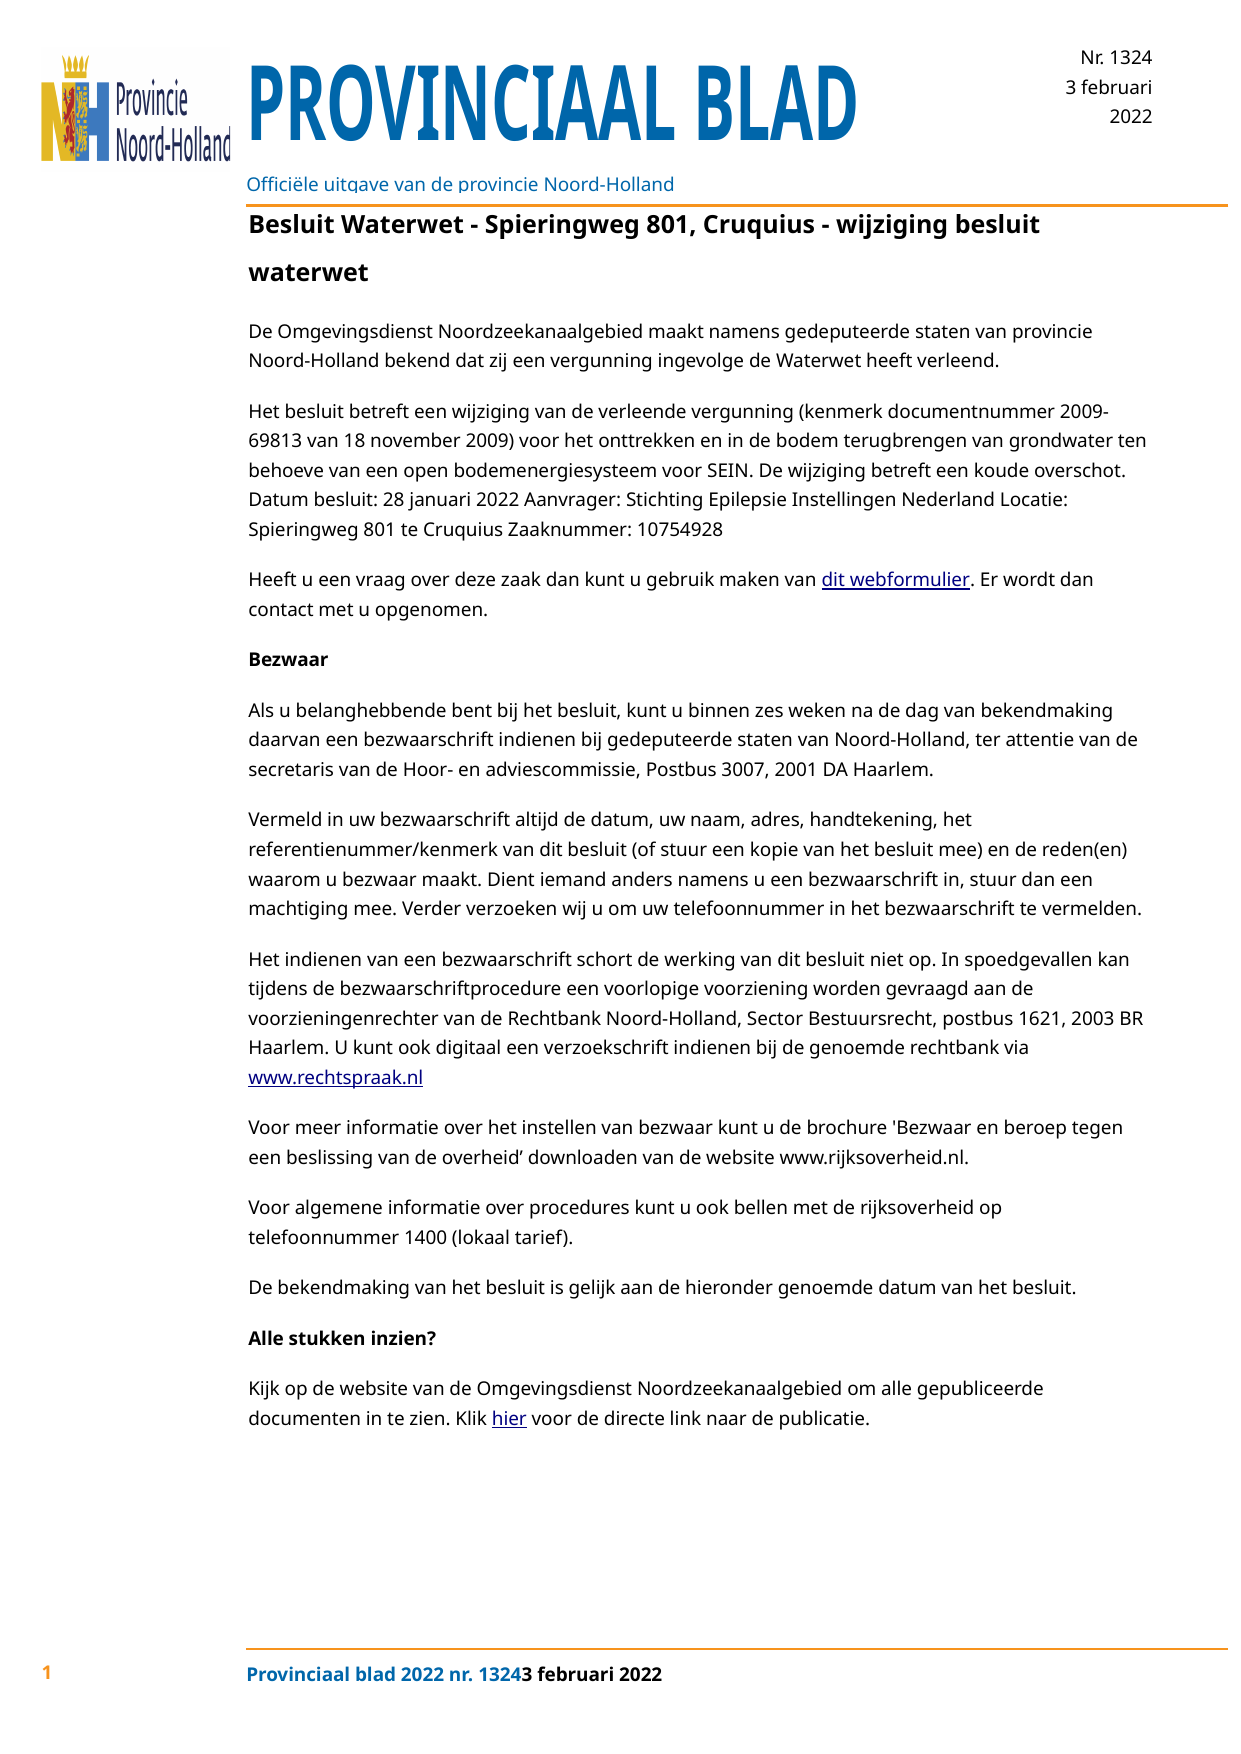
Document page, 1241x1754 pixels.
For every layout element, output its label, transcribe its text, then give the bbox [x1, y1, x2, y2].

text De Omgevingsdienst Noordzeekanaalgebied maakt namens gedeputeerde staten van provincie Noord-Holland bekend dat zij een vergunning ingevolge de Waterwet heeft verleend. [248, 318, 1152, 373]
text Het indienen van een bezwaarschrift schort de werking van dit besluit niet op. In spoedgevallen kan tijdens de bezwaarschriftprocedure een voorlopige voorziening worden gevraagd aan de voorzieningenrechter van de Rechtbank Noord-Holland, Sector Bestuursrecht, postbus 1621, 2003 BR Haarlem. U kunt ook digitaal een verzoekschrift indienen bij de genoemde rechtbank via www.rechtspraak.nl [248, 946, 1152, 1090]
text Bezwaar [248, 647, 1152, 672]
text Kijk op de website van de Omgevingsdienst Noordzeekanaalgebied om alle gepubliceerde documenten in te zien. Klik hier voor de directe link naar de publicatie. [248, 1375, 1152, 1431]
text Heeft u een vraag over deze zaak dan kunt u gebruik maken van dit webformulier. Er wordt dan contact met u opgenomen. [248, 567, 1152, 622]
text Alle stukken inzien? [248, 1325, 1152, 1351]
text Besluit Waterwet - Spieringweg 801, Cruquius - wijziging besluit waterwet [248, 207, 1152, 288]
text Vermeld in uw bezwaarschrift altijd de datum, uw naam, adres, handtekening, het referentienummer/kenmerk van dit besluit (of stuur een kopie van het besluit mee) en de reden(en) waarom u bezwaar maakt. Dient iemand anders namens u een bezwaarschrift in, stuur dan een machtiging mee. Verder verzoeken wij u om uw telefoonnummer in het bezwaarschrift te vermelden. [248, 807, 1152, 921]
text Als u belanghebbende bent bij het besluit, kunt u binnen zes weken na de dag van bekendmaking daarvan een bezwaarschrift indienen bij gedeputeerde staten van Noord-Holland, ter attentie van de secretaris van de Hoor- en adviescommissie, Postbus 3007, 2001 DA Haarlem. [248, 697, 1152, 782]
text De bekendmaking van het besluit is gelijk aan de hieronder genoemde datum van het besluit. [248, 1274, 1152, 1300]
text Voor meer informatie over het instellen van bezwaar kunt u de brochure 'Bezwaar en beroep tegen een beslissing van de overheid’ downloaden van de website www.rijksoverheid.nl. [248, 1114, 1152, 1170]
picture [41, 47, 231, 172]
text Het besluit betreft een wijziging van de verleende vergunning (kenmerk documentnummer 2009-69813 van 18 november 2009) voor het onttrekken en in de bodem terugbrengen van grondwater ten behoeve van een open bodemenergiesysteem voor SEIN. De wijziging betreft een koude overschot. Datum besluit: 28 januari 2022 Aanvrager: Stichting Epilepsie Instellingen Nederland Locatie: Spieringweg 801 te Cruquius Zaaknummer: 10754928 [248, 398, 1152, 542]
text Voor algemene informatie over procedures kunt u ook bellen met de rijksoverheid op telefoonnummer 1400 (lokaal tarief). [248, 1194, 1152, 1250]
